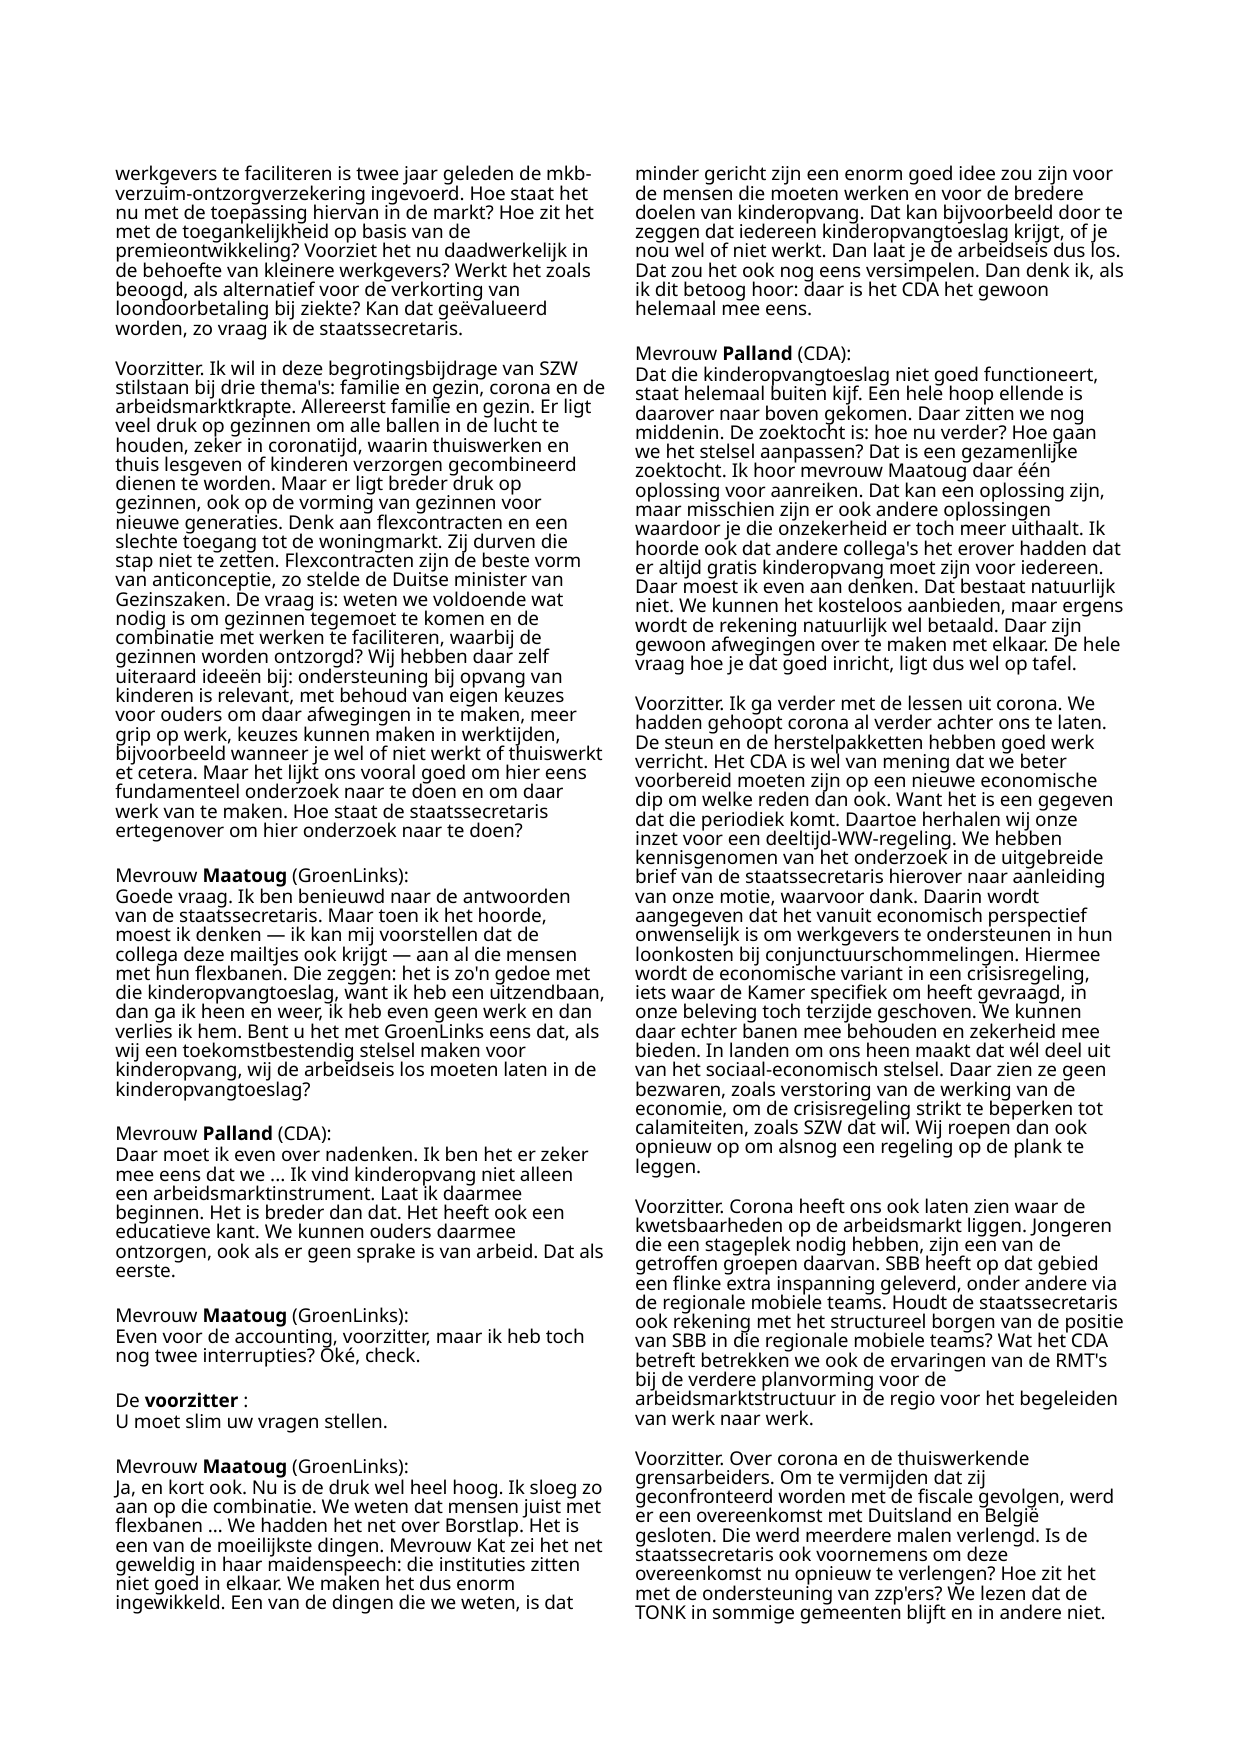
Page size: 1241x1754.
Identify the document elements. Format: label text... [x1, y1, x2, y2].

text Voorzitter. Ik ga verder met de lessen uit corona. We hadden gehoopt corona al verder achter ons te laten. De steun en de herstelpakketten hebben goed werk verricht. Het CDA is wel van mening dat we beter voorbereid moeten zijn op een nieuwe economische dip om welke reden dan ook. Want het is een gegeven dat die periodiek komt. Daartoe herhalen wij onze inzet voor een deeltijd-WW-regeling. We hebben kennisgenomen van het onderzoek in de uitgebreide brief van de staatssecretaris hierover naar aanleiding van onze motie, waarvoor dank. Daarin wordt aangegeven dat het vanuit economisch perspectief onwenselijk is om werkgevers te ondersteunen in hun loonkosten bij conjunctuurschommelingen. Hiermee wordt de economische variant in een crisisregeling, iets waar de Kamer specifiek om heeft gevraagd, in onze beleving toch terzijde geschoven. We kunnen daar echter banen mee behouden en zekerheid mee bieden. In landen om ons heen maakt dat wél deel uit van het sociaal-economisch stelsel. Daar zien ze geen bezwaren, zoals verstoring van de werking van de economie, om de crisisregeling strikt te beperken tot calamiteiten, zoals SZW dat wil. Wij roepen dan ook opnieuw op om alsnog een regeling op de plank te leggen. [635, 695, 1125, 1177]
text Ja, en kort ook. Nu is de druk wel heel hoog. Ik sloeg zo aan op die combinatie. We weten dat mensen juist met flexbanen … We hadden het net over Borstlap. Het is een van de moeilijkste dingen. Mevrouw Kat zei het net geweldig in haar maidenspeech: die instituties zitten niet goed in elkaar. We maken het dus enorm ingewikkeld. Een van de dingen die we weten, is dat [115, 1479, 605, 1614]
text Dat die kinderopvangtoeslag niet goed functioneert, staat helemaal buiten kijf. Een hele hoop ellende is daarover naar boven gekomen. Daar zitten we nog middenin. De zoektocht is: hoe nu verder? Hoe gaan we het stelsel aanpassen? Dat is een gezamenlijke zoektocht. Ik hoor mevrouw Maatoug daar één oplossing voor aanreiken. Dat kan een oplossing zijn, maar misschien zijn er ook andere oplossingen waardoor je die onzekerheid er toch meer uithaalt. Ik hoorde ook dat andere collega's het erover hadden dat er altijd gratis kinderopvang moet zijn voor iedereen. Daar moest ik even aan denken. Dat bestaat natuurlijk niet. We kunnen het kosteloos aanbieden, maar ergens wordt de rekening natuurlijk wel betaald. Daar zijn gewoon afwegingen over te maken met elkaar. De hele vraag hoe je dat goed inricht, ligt dus wel op tafel. [635, 366, 1125, 674]
text Even voor de accounting, voorzitter, maar ik heb toch nog twee interrupties? Oké, check. [115, 1328, 605, 1366]
text minder gericht zijn een enorm goed idee zou zijn voor de mensen die moeten werken en voor de bredere doelen van kinderopvang. Dat kan bijvoorbeeld door te zeggen dat iedereen kinderopvangtoeslag krijgt, of je nou wel of niet werkt. Dan laat je de arbeidseis dus los. Dat zou het ook nog eens versimpelen. Dan denk ik, als ik dit betoog hoor: daar is het CDA het gewoon helemaal mee eens. [635, 165, 1125, 319]
text U moet slim uw vragen stellen. [115, 1413, 605, 1432]
text Mevrouw Palland (CDA): [635, 340, 1125, 366]
text Mevrouw Maatoug (GroenLinks): [115, 1453, 605, 1479]
text Mevrouw Maatoug (GroenLinks): [115, 1302, 605, 1328]
text Goede vraag. Ik ben benieuwd naar de antwoorden van de staatssecretaris. Maar toen ik het hoorde, moest ik denken — ik kan mij voorstellen dat de collega deze mailtjes ook krijgt — aan al die mensen met hun flexbanen. Die zeggen: het is zo'n gedoe met die kinderopvangtoeslag, want ik heb een uitzendbaan, dan ga ik heen en weer, ik heb even geen werk en dan verlies ik hem. Bent u het met GroenLinks eens dat, als wij een toekomstbestendig stelsel maken voor kinderopvang, wij de arbeidseis los moeten laten in de kinderopvangtoeslag? [115, 888, 605, 1100]
text Voorzitter. Ik wil in deze begrotingsbijdrage van SZW stilstaan bij drie thema's: familie en gezin, corona en de arbeidsmarktkrapte. Allereerst familie en gezin. Er ligt veel druk op gezinnen om alle ballen in de lucht te houden, zeker in coronatijd, waarin thuiswerken en thuis lesgeven of kinderen verzorgen gecombineerd dienen te worden. Maar er ligt breder druk op gezinnen, ook op de vorming van gezinnen voor nieuwe generaties. Denk aan flexcontracten en een slechte toegang tot de woningmarkt. Zij durven die stap niet te zetten. Flexcontracten zijn de beste vorm van anticonceptie, zo stelde de Duitse minister van Gezinszaken. De vraag is: weten we voldoende wat nodig is om gezinnen tegemoet te komen en de combinatie met werken te faciliteren, waarbij de gezinnen worden ontzorgd? Wij hebben daar zelf uiteraard ideeën bij: ondersteuning bij opvang van kinderen is relevant, met behoud van eigen keuzes voor ouders om daar afwegingen in te maken, meer grip op werk, keuzes kunnen maken in werktijden, bijvoorbeeld wanneer je wel of niet werkt of thuiswerkt et cetera. Maar het lijkt ons vooral goed om hier eens fundamenteel onderzoek naar te doen en om daar werk van te maken. Hoe staat de staatssecretaris ertegenover om hier onderzoek naar te doen? [115, 359, 605, 841]
text Voorzitter. Over corona en de thuiswerkende grensarbeiders. Om te vermijden dat zij geconfronteerd worden met de fiscale gevolgen, werd er een overeenkomst met Duitsland en België gesloten. Die werd meerdere malen verlengd. Is de staatssecretaris ook voornemens om deze overeenkomst nu opnieuw te verlengen? Hoe zit het met de ondersteuning van zzp'ers? We lezen dat de TONK in sommige gemeenten blijft en in andere niet. [635, 1449, 1125, 1623]
text Mevrouw Maatoug (GroenLinks): [115, 862, 605, 888]
text Voorzitter. Corona heeft ons ook laten zien waar de kwetsbaarheden op de arbeidsmarkt liggen. Jongeren die een stageplek nodig hebben, zijn een van de getroffen groepen daarvan. SBB heeft op dat gebied een flinke extra inspanning geleverd, onder andere via de regionale mobiele teams. Houdt de staatssecretaris ook rekening met het structureel borgen van de positie van SBB in die regionale mobiele teams? Wat het CDA betreft betrekken we ook de ervaringen van de RMT's bij de verdere planvorming voor de arbeidsmarktstructuur in de regio voor het begeleiden van werk naar werk. [635, 1198, 1125, 1429]
text De voorzitter : [115, 1387, 605, 1413]
text Daar moet ik even over nadenken. Ik ben het er zeker mee eens dat we ... Ik vind kinderopvang niet alleen een arbeidsmarktinstrument. Laat ik daarmee beginnen. Het is breder dan dat. Het heeft ook een educatieve kant. We kunnen ouders daarmee ontzorgen, ook als er geen sprake is van arbeid. Dat als eerste. [115, 1146, 605, 1281]
text Mevrouw Palland (CDA): [115, 1121, 605, 1146]
text werkgevers te faciliteren is twee jaar geleden de mkb-verzuim-ontzorgverzekering ingevoerd. Hoe staat het nu met de toepassing hiervan in de markt? Hoe zit het met de toegankelijkheid op basis van de premieontwikkeling? Voorziet het nu daadwerkelijk in de behoefte van kleinere werkgevers? Werkt het zoals beoogd, als alternatief voor de verkorting van loondoorbetaling bij ziekte? Kan dat geëvalueerd worden, zo vraag ik de staatssecretaris. [115, 165, 605, 339]
